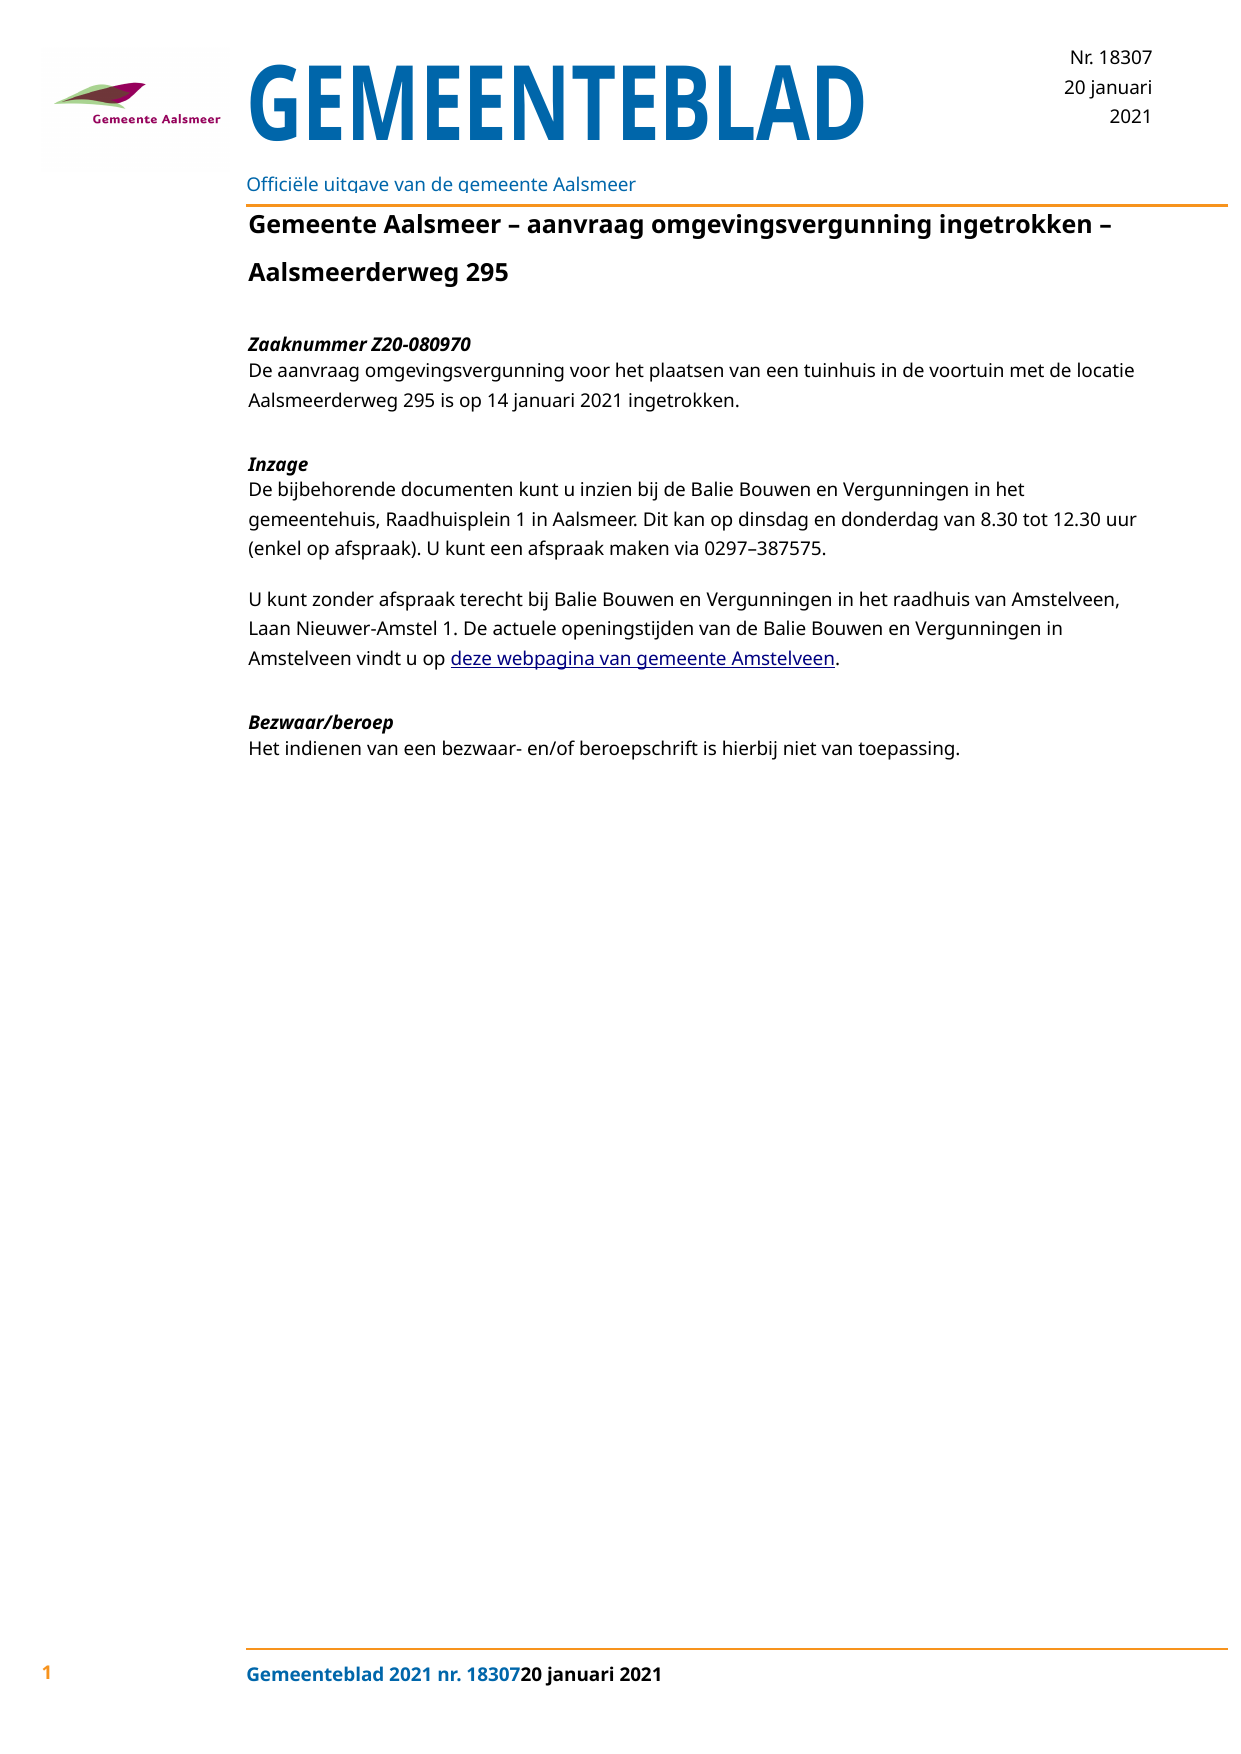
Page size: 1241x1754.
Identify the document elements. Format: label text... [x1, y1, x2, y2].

text Zaaknummer Z20-080970 [248, 331, 1152, 357]
text Bezwaar/beroep [248, 709, 1152, 735]
text Het indienen van een bezwaar- en/of beroepschrift is hierbij niet van toepassing. [248, 735, 1152, 761]
text De bijbehorende documenten kunt u inzien bij de Balie Bouwen en Vergunningen in het gemeentehuis, Raadhuisplein 1 in Aalsmeer. Dit kan op dinsdag en donderdag van 8.30 tot 12.30 uur (enkel op afspraak). U kunt een afspraak maken via 0297–387575. [248, 476, 1152, 561]
text U kunt zonder afspraak terecht bij Balie Bouwen en Vergunningen in het raadhuis van Amstelveen, Laan Nieuwer-Amstel 1. De actuele openingstijden van de Balie Bouwen en Vergunningen in Amstelveen vindt u op deze webpagina van gemeente Amstelveen. [248, 586, 1152, 671]
picture [41, 47, 231, 172]
text De aanvraag omgevingsvergunning voor het plaatsen van een tuinhuis in de voortuin met de locatie Aalsmeerderweg 295 is op 14 januari 2021 ingetrokken. [248, 357, 1152, 412]
text Inzage [248, 451, 1152, 476]
text Gemeente Aalsmeer – aanvraag omgevingsvergunning ingetrokken – Aalsmeerderweg 295 [248, 207, 1152, 288]
